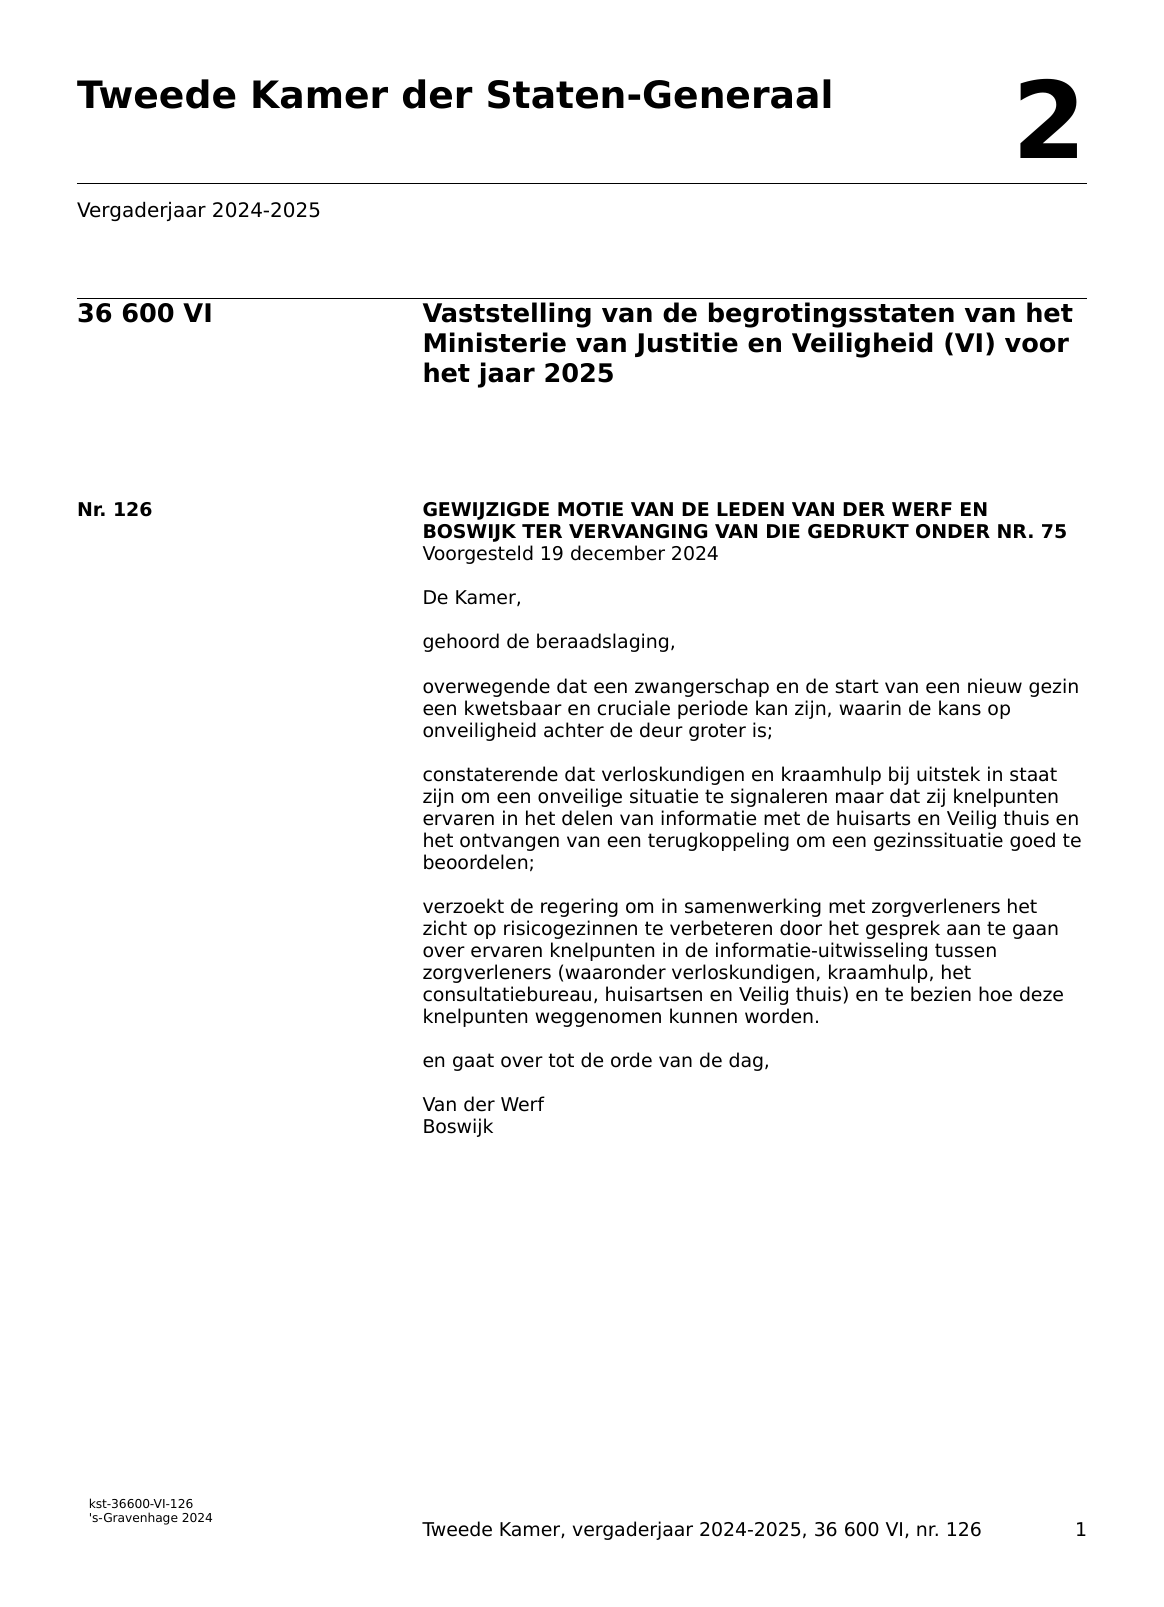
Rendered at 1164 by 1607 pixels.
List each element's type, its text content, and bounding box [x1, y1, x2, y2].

text De Kamer, [422, 587, 1087, 609]
text 's-Gravenhage 2024 [88, 1511, 323, 1525]
table_header 2 [886, 59, 1087, 183]
table_cell Vergaderjaar 2024-2025 [77, 184, 1087, 298]
subtitle 36 600 VI Vaststelling van de begrotingsstaten van het Ministerie van Justitie en Veiligheid (VI) voor het jaar 2025 [77, 299, 1087, 388]
text verzoekt de regering om in samenwerking met zorgverleners het zicht op risicogezinnen te verbeteren door het gesprek aan te gaan over ervaren knelpunten in de informatie-uitwisseling tussen zorgverleners (waaronder verloskundigen, kraamhulp, het consultatiebureau, huisartsen en Veilig thuis) en te bezien hoe deze knelpunten weggenomen kunnen worden. [422, 896, 1087, 1028]
text Boswijk [422, 1116, 1087, 1138]
text kst-36600-VI-126 [88, 1497, 323, 1511]
text gehoord de beraadslaging, [422, 631, 1087, 653]
text Voorgesteld 19 december 2024 [422, 543, 1087, 565]
table_header Tweede Kamer der Staten-Generaal [77, 59, 886, 183]
text overwegende dat een zwangerschap en de start van een nieuw gezin een kwetsbaar en cruciale periode kan zijn, waarin de kans op onveiligheid achter de deur groter is; [422, 676, 1087, 741]
text en gaat over tot de orde van de dag, [422, 1050, 1087, 1072]
text constaterende dat verloskundigen en kraamhulp bij uitstek in staat zijn om een onveilige situatie te signaleren maar dat zij knelpunten ervaren in het delen van informatie met de huisarts en Veilig thuis en het ontvangen van een terugkoppeling om een gezinssituatie goed te beoordelen; [422, 764, 1087, 873]
text Van der Werf [422, 1094, 1087, 1116]
subtitle Nr. 126 GEWIJZIGDE MOTIE VAN DE LEDEN VAN DER WERF EN BOSWIJK TER VERVANGING VAN DIE GEDRUKT ONDER NR. 75 [77, 499, 1087, 543]
